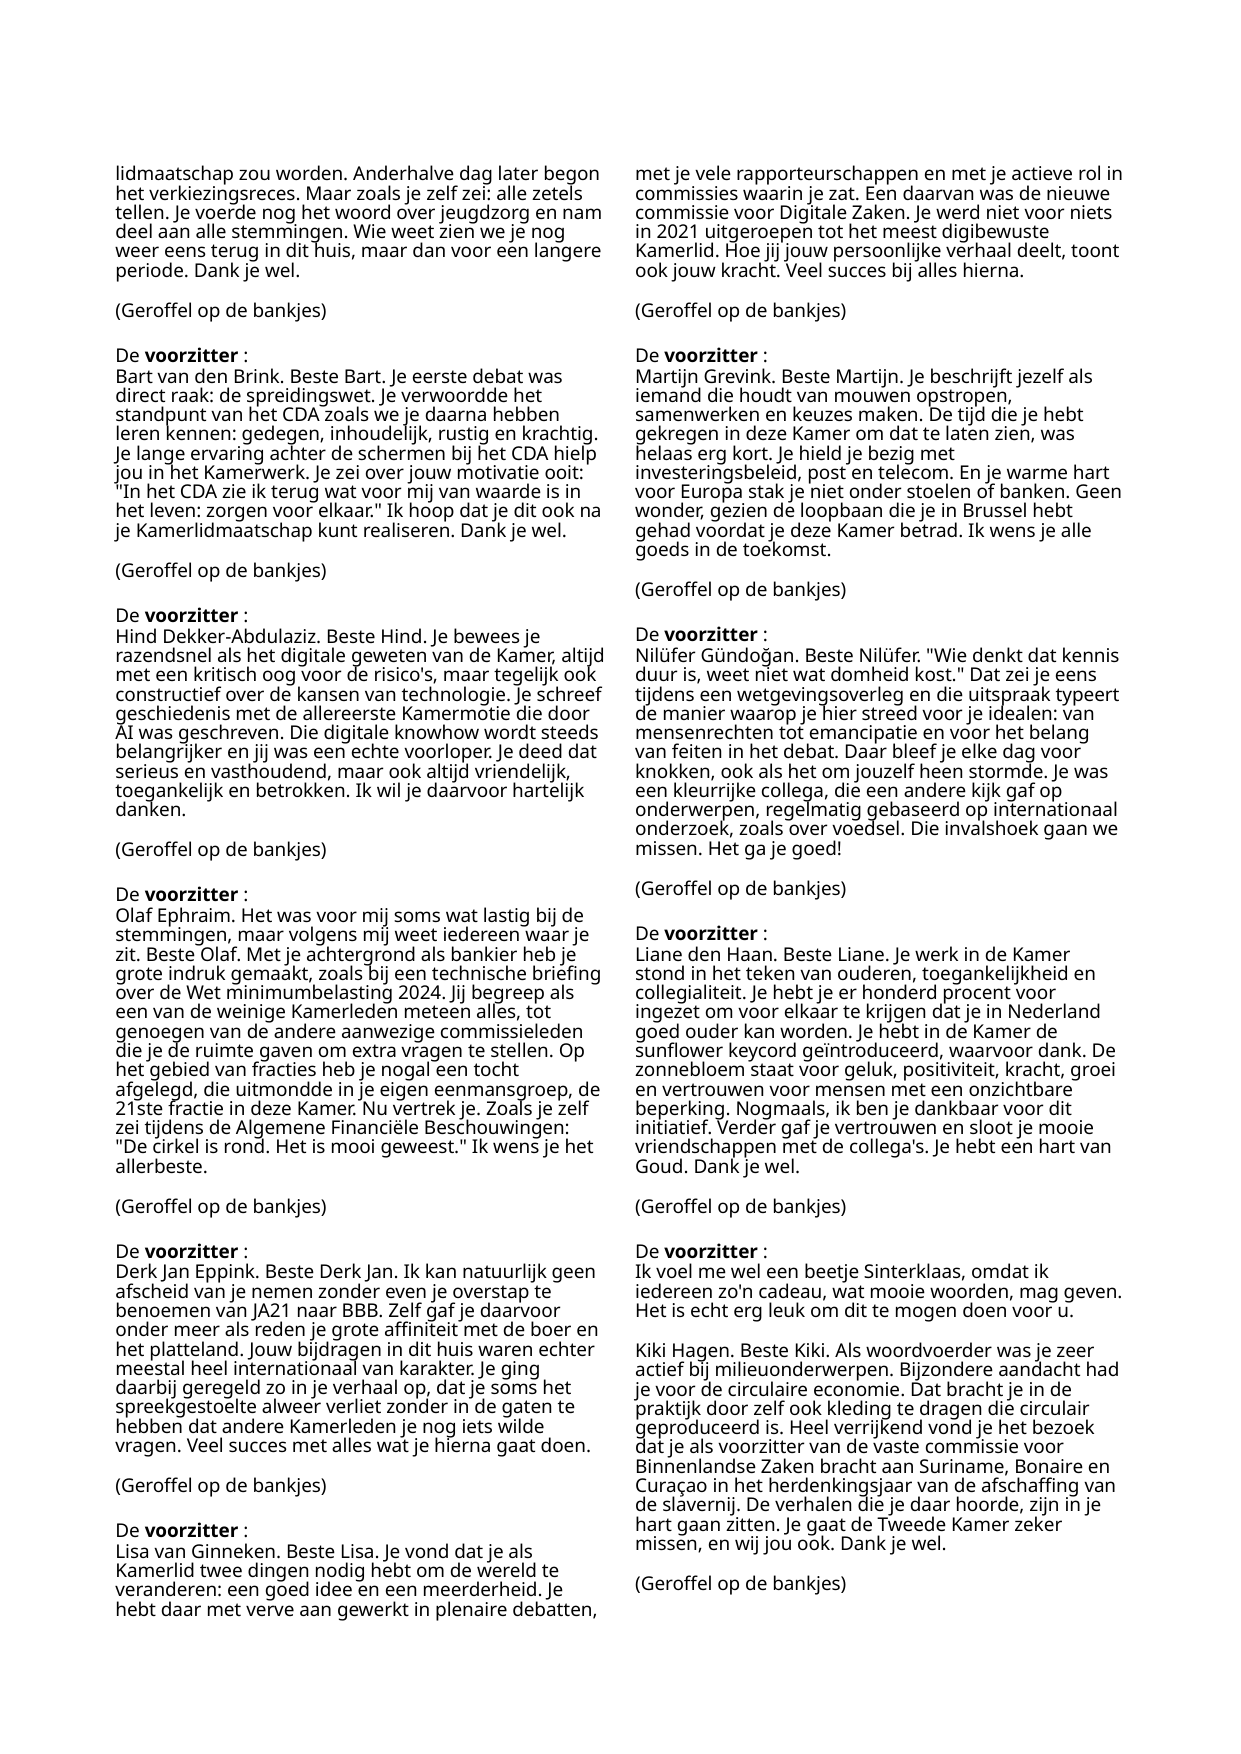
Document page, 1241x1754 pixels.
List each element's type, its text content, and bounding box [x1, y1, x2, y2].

text De voorzitter : [635, 920, 1125, 946]
text De voorzitter : [635, 342, 1125, 368]
text met je vele rapporteurschappen en met je actieve rol in commissies waarin je zat. Een daarvan was de nieuwe commissie voor Digitale Zaken. Je werd niet voor niets in 2021 uitgeroepen tot het meest digibewuste Kamerlid. Hoe jij jouw persoonlijke verhaal deelt, toont ook jouw kracht. Veel succes bij alles hierna. [635, 165, 1125, 281]
text De voorzitter : [115, 1517, 605, 1543]
text (Geroffel op de bankjes) [115, 841, 605, 861]
text Ik voel me wel een beetje Sinterklaas, omdat ik iedereen zo'n cadeau, wat mooie woorden, mag geven. Het is echt erg leuk om dit te mogen doen voor u. [635, 1263, 1125, 1321]
text De voorzitter : [115, 602, 605, 628]
text (Geroffel op de bankjes) [635, 581, 1125, 600]
text lidmaatschap zou worden. Anderhalve dag later begon het verkiezingsreces. Maar zoals je zelf zei: alle zetels tellen. Je voerde nog het woord over jeugdzorg en nam deel aan alle stemmingen. Wie weet zien we je nog weer eens terug in dit huis, maar dan voor een langere periode. Dank je wel. [115, 165, 605, 281]
text De voorzitter : [635, 621, 1125, 647]
text De voorzitter : [115, 1238, 605, 1263]
text De voorzitter : [115, 342, 605, 368]
text (Geroffel op de bankjes) [635, 880, 1125, 899]
text Kiki Hagen. Beste Kiki. Als woordvoerder was je zeer actief bij milieuonderwerpen. Bijzondere aandacht had je voor de circulaire economie. Dat bracht je in de praktijk door zelf ook kleding te dragen die circulair geproduceerd is. Heel verrijkend vond je het bezoek dat je als voorzitter van de vaste commissie voor Binnenlandse Zaken bracht aan Suriname, Bonaire en Curaçao in het herdenkingsjaar van de afschaffing van de slavernij. De verhalen die je daar hoorde, zijn in je hart gaan zitten. Je gaat de Tweede Kamer zeker missen, en wij jou ook. Dank je wel. [635, 1342, 1125, 1554]
text Liane den Haan. Beste Liane. Je werk in de Kamer stond in het teken van ouderen, toegankelijkheid en collegialiteit. Je hebt je er honderd procent voor ingezet om voor elkaar te krijgen dat je in Nederland goed ouder kan worden. Je hebt in de Kamer de sunflower keycord geïntroduceerd, waarvoor dank. De zonnebloem staat voor geluk, positiviteit, kracht, groei en vertrouwen voor mensen met een onzichtbare beperking. Nogmaals, ik ben je dankbaar voor dit initiatief. Verder gaf je vertrouwen en sloot je mooie vriendschappen met de collega's. Je hebt een hart van Goud. Dank je wel. [635, 946, 1125, 1177]
text Bart van den Brink. Beste Bart. Je eerste debat was direct raak: de spreidingswet. Je verwoordde het standpunt van het CDA zoals we je daarna hebben leren kennen: gedegen, inhoudelijk, rustig en krachtig. Je lange ervaring achter de schermen bij het CDA hielp jou in het Kamerwerk. Je zei over jouw motivatie ooit: "In het CDA zie ik terug wat voor mij van waarde is in het leven: zorgen voor elkaar." Ik hoop dat je dit ook na je Kamerlidmaatschap kunt realiseren. Dank je wel. [115, 368, 605, 541]
text (Geroffel op de bankjes) [635, 1575, 1125, 1594]
text (Geroffel op de bankjes) [115, 562, 605, 581]
text De voorzitter : [635, 1238, 1125, 1263]
text De voorzitter : [115, 881, 605, 907]
text (Geroffel op de bankjes) [115, 302, 605, 321]
text (Geroffel op de bankjes) [115, 1477, 605, 1496]
text Hind Dekker-Abdulaziz. Beste Hind. Je bewees je razendsnel als het digitale geweten van de Kamer, altijd met een kritisch oog voor de risico's, maar tegelijk ook constructief over de kansen van technologie. Je schreef geschiedenis met de allereerste Kamermotie die door AI was geschreven. Die digitale knowhow wordt steeds belangrijker en jij was een echte voorloper. Je deed dat serieus en vasthoudend, maar ook altijd vriendelijk, toegankelijk en betrokken. Ik wil je daarvoor hartelijk danken. [115, 628, 605, 820]
text (Geroffel op de bankjes) [635, 302, 1125, 321]
text Nilüfer Gündoğan. Beste Nilüfer. "Wie denkt dat kennis duur is, weet niet wat domheid kost." Dat zei je eens tijdens een wetgevingsoverleg en die uitspraak typeert de manier waarop je hier streed voor je idealen: van mensenrechten tot emancipatie en voor het belang van feiten in het debat. Daar bleef je elke dag voor knokken, ook als het om jouzelf heen stormde. Je was een kleurrijke collega, die een andere kijk gaf op onderwerpen, regelmatig gebaseerd op internationaal onderzoek, zoals over voedsel. Die invalshoek gaan we missen. Het ga je goed! [635, 647, 1125, 859]
text Derk Jan Eppink. Beste Derk Jan. Ik kan natuurlijk geen afscheid van je nemen zonder even je overstap te benoemen van JA21 naar BBB. Zelf gaf je daarvoor onder meer als reden je grote affiniteit met de boer en het platteland. Jouw bijdragen in dit huis waren echter meestal heel internationaal van karakter. Je ging daarbij geregeld zo in je verhaal op, dat je soms het spreekgestoelte alweer verliet zonder in de gaten te hebben dat andere Kamerleden je nog iets wilde vragen. Veel succes met alles wat je hierna gaat doen. [115, 1263, 605, 1456]
text Lisa van Ginneken. Beste Lisa. Je vond dat je als Kamerlid twee dingen nodig hebt om de wereld te veranderen: een goed idee en een meerderheid. Je hebt daar met verve aan gewerkt in plenaire debatten, [115, 1543, 605, 1620]
text (Geroffel op de bankjes) [635, 1198, 1125, 1217]
text Martijn Grevink. Beste Martijn. Je beschrijft jezelf als iemand die houdt van mouwen opstropen, samenwerken en keuzes maken. De tijd die je hebt gekregen in deze Kamer om dat te laten zien, was helaas erg kort. Je hield je bezig met investeringsbeleid, post en telecom. En je warme hart voor Europa stak je niet onder stoelen of banken. Geen wonder, gezien de loopbaan die je in Brussel hebt gehad voordat je deze Kamer betrad. Ik wens je alle goeds in de toekomst. [635, 368, 1125, 560]
text (Geroffel op de bankjes) [115, 1198, 605, 1217]
text Olaf Ephraim. Het was voor mij soms wat lastig bij de stemmingen, maar volgens mij weet iedereen waar je zit. Beste Olaf. Met je achtergrond als bankier heb je grote indruk gemaakt, zoals bij een technische briefing over de Wet minimumbelasting 2024. Jij begreep als een van de weinige Kamerleden meteen alles, tot genoegen van de andere aanwezige commissieleden die je de ruimte gaven om extra vragen te stellen. Op het gebied van fracties heb je nogal een tocht afgelegd, die uitmondde in je eigen eenmansgroep, de 21ste fractie in deze Kamer. Nu vertrek je. Zoals je zelf zei tijdens de Algemene Financiële Beschouwingen: "De cirkel is rond. Het is mooi geweest." Ik wens je het allerbeste. [115, 907, 605, 1177]
